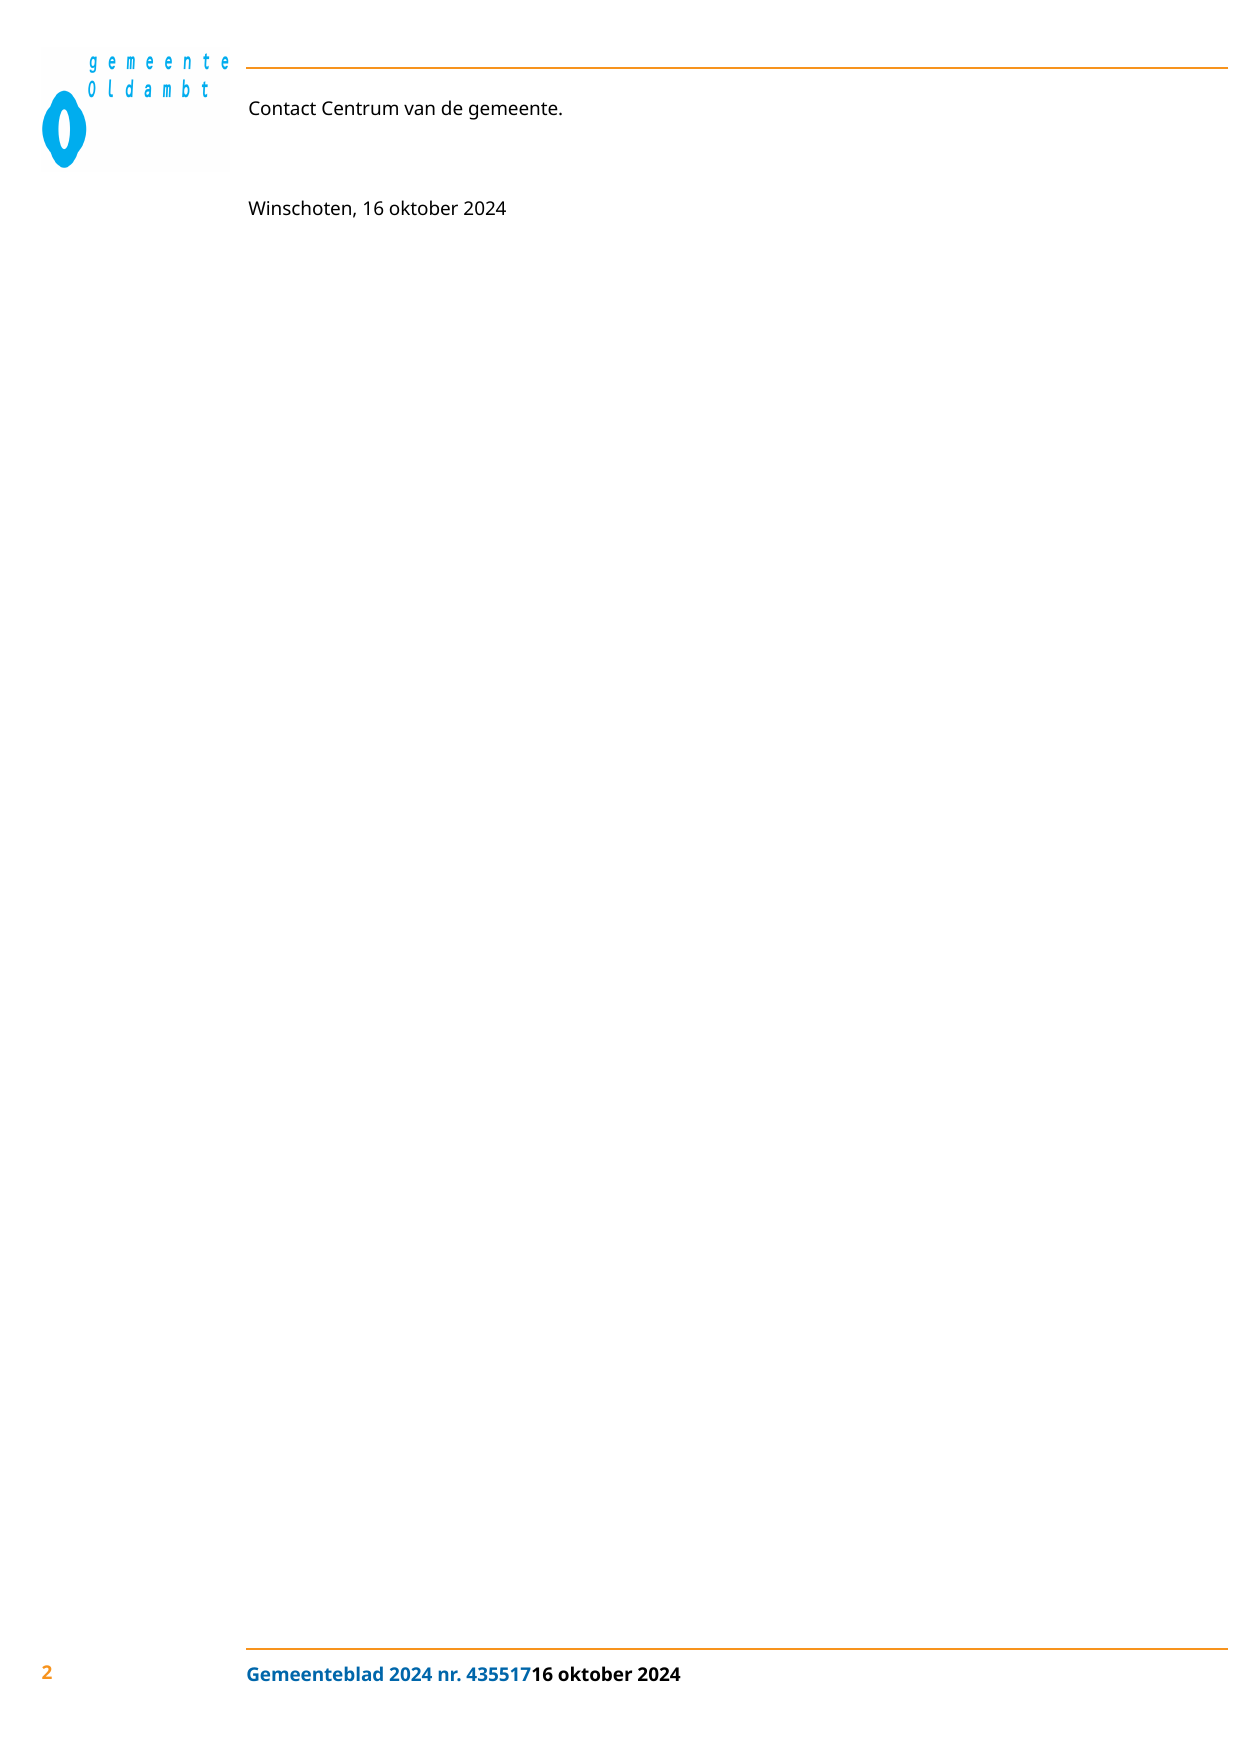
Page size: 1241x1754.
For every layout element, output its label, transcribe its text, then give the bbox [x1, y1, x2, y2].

picture [41, 47, 231, 172]
text Winschoten, 16 oktober 2024 [248, 196, 1152, 221]
text Contact Centrum van de gemeente. [248, 95, 1152, 121]
